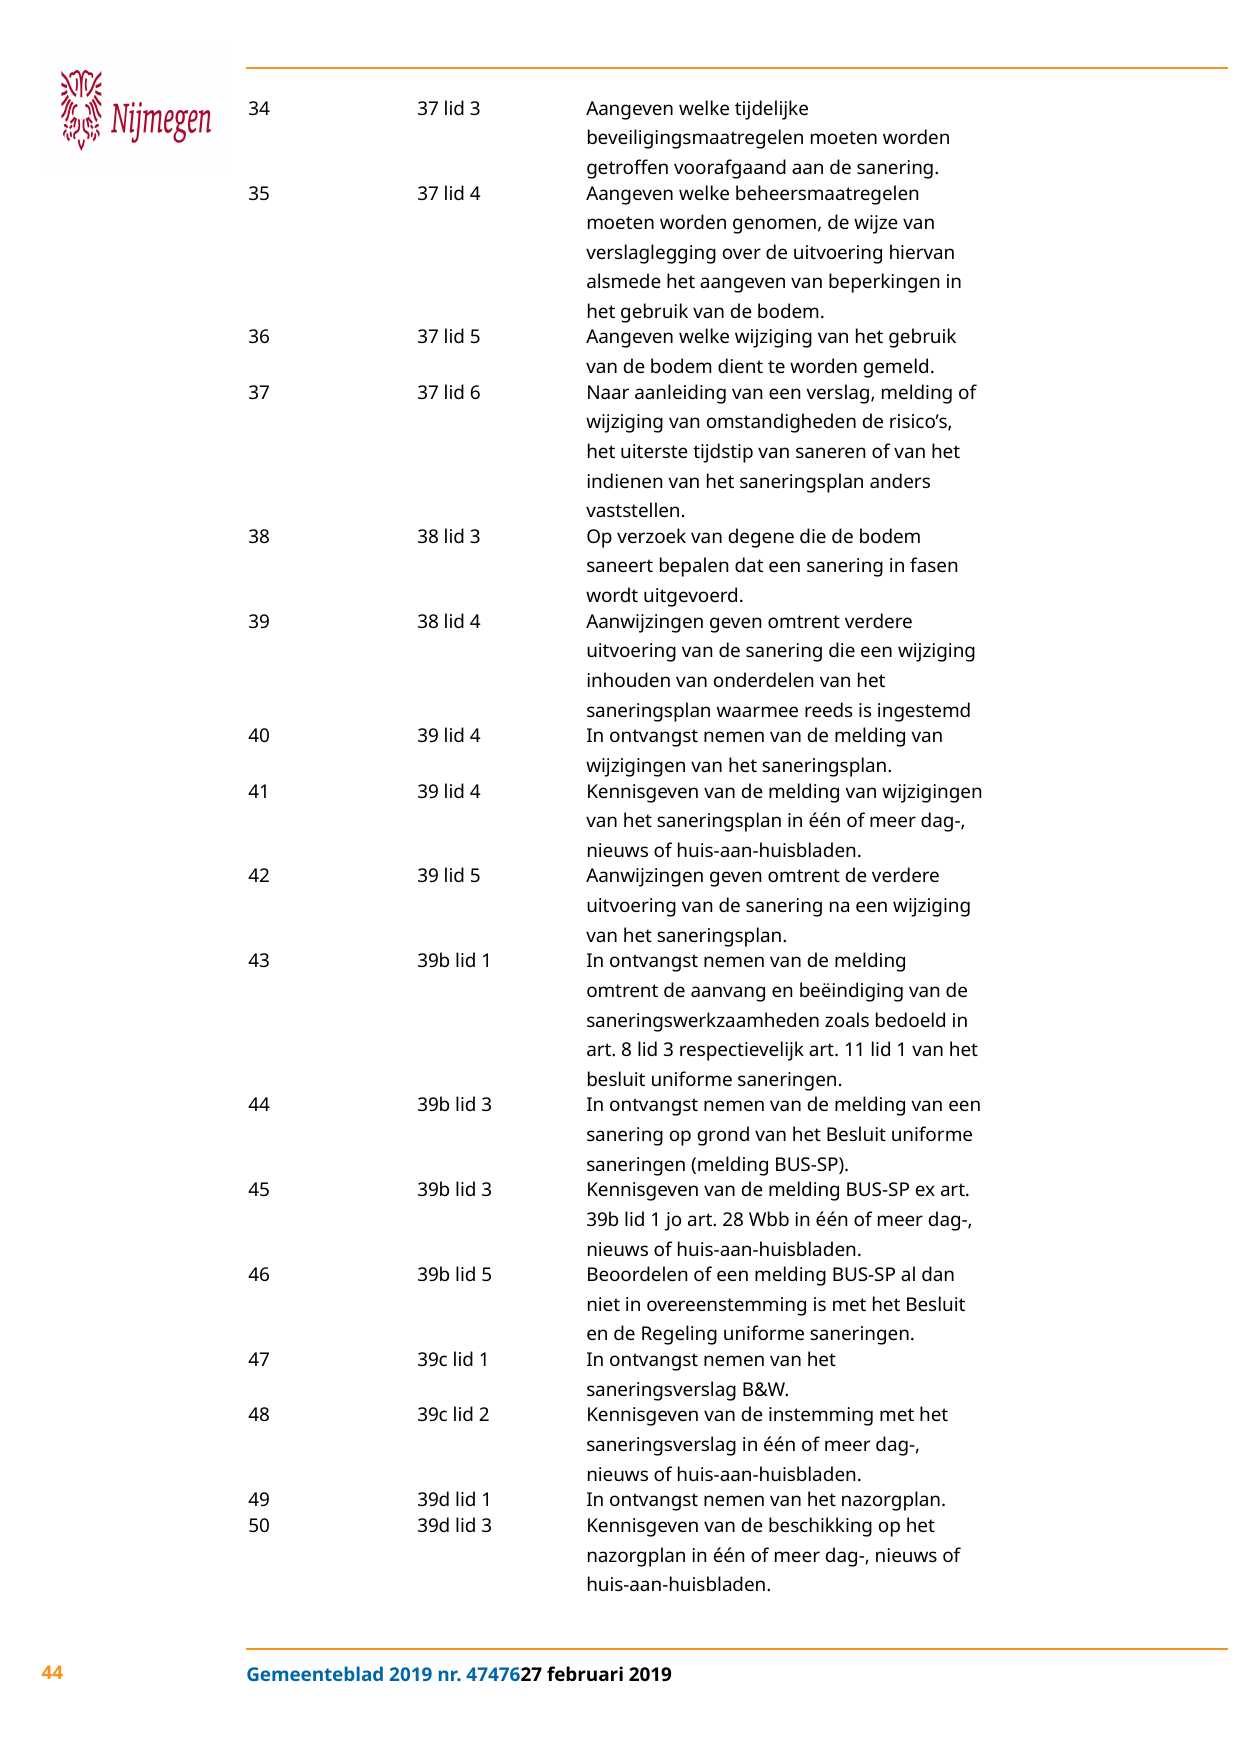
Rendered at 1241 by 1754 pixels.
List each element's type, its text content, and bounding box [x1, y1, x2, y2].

table_cell [983, 1177, 1152, 1261]
table_cell 39 [248, 608, 417, 722]
table_cell 41 [248, 778, 417, 863]
table_cell [983, 1092, 1152, 1177]
table_cell Op verzoek van degene die de bodem saneert bepalen dat een sanering in fasen wordt uitgevoerd. [586, 523, 983, 608]
table_cell 38 [248, 523, 417, 608]
table_cell [983, 523, 1152, 608]
table_cell In ontvangst nemen van het nazorgplan. [586, 1487, 983, 1512]
table_cell 39 lid 4 [417, 778, 586, 863]
table_cell 39c lid 2 [417, 1402, 586, 1487]
table_cell Kennisgeven van de melding van wijzigingen van het saneringsplan in één of meer dag-, nieuws of huis-aan-huisbladen. [586, 778, 983, 863]
table_cell 46 [248, 1261, 417, 1346]
table_cell 35 [248, 180, 417, 324]
table_cell 45 [248, 1177, 417, 1261]
table_cell 39b lid 3 [417, 1092, 586, 1177]
picture [41, 47, 231, 172]
table_cell 37 lid 6 [417, 379, 586, 523]
table_cell 40 [248, 723, 417, 778]
table_cell 37 [248, 379, 417, 523]
table_cell 38 lid 3 [417, 523, 586, 608]
table_cell Aangeven welke beheersmaatregelen moeten worden genomen, de wijze van verslaglegging over de uitvoering hiervan alsmede het aangeven van beperkingen in het gebruik van de bodem. [586, 180, 983, 324]
table_cell 47 [248, 1346, 417, 1402]
table_cell Aangeven welke wijziging van het gebruik van de bodem dient te worden gemeld. [586, 324, 983, 379]
table_cell 38 lid 4 [417, 608, 586, 722]
table_cell 39 lid 4 [417, 723, 586, 778]
table_cell 37 lid 4 [417, 180, 586, 324]
table_cell In ontvangst nemen van het saneringsverslag B&W. [586, 1346, 983, 1402]
table_cell In ontvangst nemen van de melding omtrent de aanvang en beëindiging van de saneringswerkzaamheden zoals bedoeld in art. 8 lid 3 respectievelijk art. 11 lid 1 van het besluit uniforme saneringen. [586, 948, 983, 1092]
table_cell 48 [248, 1402, 417, 1487]
table_cell [983, 180, 1152, 324]
table_cell Kennisgeven van de beschikking op het nazorgplan in één of meer dag-, nieuws of huis-aan-huisbladen. [586, 1512, 983, 1597]
table_cell [983, 608, 1152, 722]
table_cell [983, 95, 1152, 180]
table_cell 34 [248, 95, 417, 180]
table_cell 36 [248, 324, 417, 379]
table_cell 44 [248, 1092, 417, 1177]
table_cell [983, 324, 1152, 379]
table_cell [983, 379, 1152, 523]
table_cell [983, 723, 1152, 778]
table_cell 50 [248, 1512, 417, 1597]
table_cell Aangeven welke tijdelijke beveiligingsmaatregelen moeten worden getroffen voorafgaand aan de sanering. [586, 95, 983, 180]
table_cell Aanwijzingen geven omtrent de verdere uitvoering van de sanering na een wijziging van het saneringsplan. [586, 863, 983, 948]
table_cell In ontvangst nemen van de melding van een sanering op grond van het Besluit uniforme saneringen (melding BUS-SP). [586, 1092, 983, 1177]
table_cell [983, 948, 1152, 1092]
table_cell 39b lid 3 [417, 1177, 586, 1261]
table_cell In ontvangst nemen van de melding van wijzigingen van het saneringsplan. [586, 723, 983, 778]
table_cell 43 [248, 948, 417, 1092]
table_cell 37 lid 5 [417, 324, 586, 379]
table_cell Naar aanleiding van een verslag, melding of wijziging van omstandigheden de risico’s, het uiterste tijdstip van saneren of van het indienen van het saneringsplan anders vaststellen. [586, 379, 983, 523]
table_cell [983, 1402, 1152, 1487]
table_cell Aanwijzingen geven omtrent verdere uitvoering van de sanering die een wijziging inhouden van onderdelen van het saneringsplan waarmee reeds is ingestemd [586, 608, 983, 722]
table_cell 39b lid 1 [417, 948, 586, 1092]
table_cell 37 lid 3 [417, 95, 586, 180]
table_cell 39d lid 1 [417, 1487, 586, 1512]
table_cell 39d lid 3 [417, 1512, 586, 1597]
table_cell [983, 1487, 1152, 1512]
table_cell [983, 1512, 1152, 1597]
table_cell Kennisgeven van de melding BUS-SP ex art. 39b lid 1 jo art. 28 Wbb in één of meer dag-, nieuws of huis-aan-huisbladen. [586, 1177, 983, 1261]
table_cell Beoordelen of een melding BUS-SP al dan niet in overeenstemming is met het Besluit en de Regeling uniforme saneringen. [586, 1261, 983, 1346]
table_cell Kennisgeven van de instemming met het saneringsverslag in één of meer dag-, nieuws of huis-aan-huisbladen. [586, 1402, 983, 1487]
table_cell 39 lid 5 [417, 863, 586, 948]
table_cell [983, 1346, 1152, 1402]
table_cell [983, 863, 1152, 948]
table_cell 49 [248, 1487, 417, 1512]
table_cell 42 [248, 863, 417, 948]
table_cell [983, 1261, 1152, 1346]
table_cell 39c lid 1 [417, 1346, 586, 1402]
table_cell [983, 778, 1152, 863]
table_cell 39b lid 5 [417, 1261, 586, 1346]
